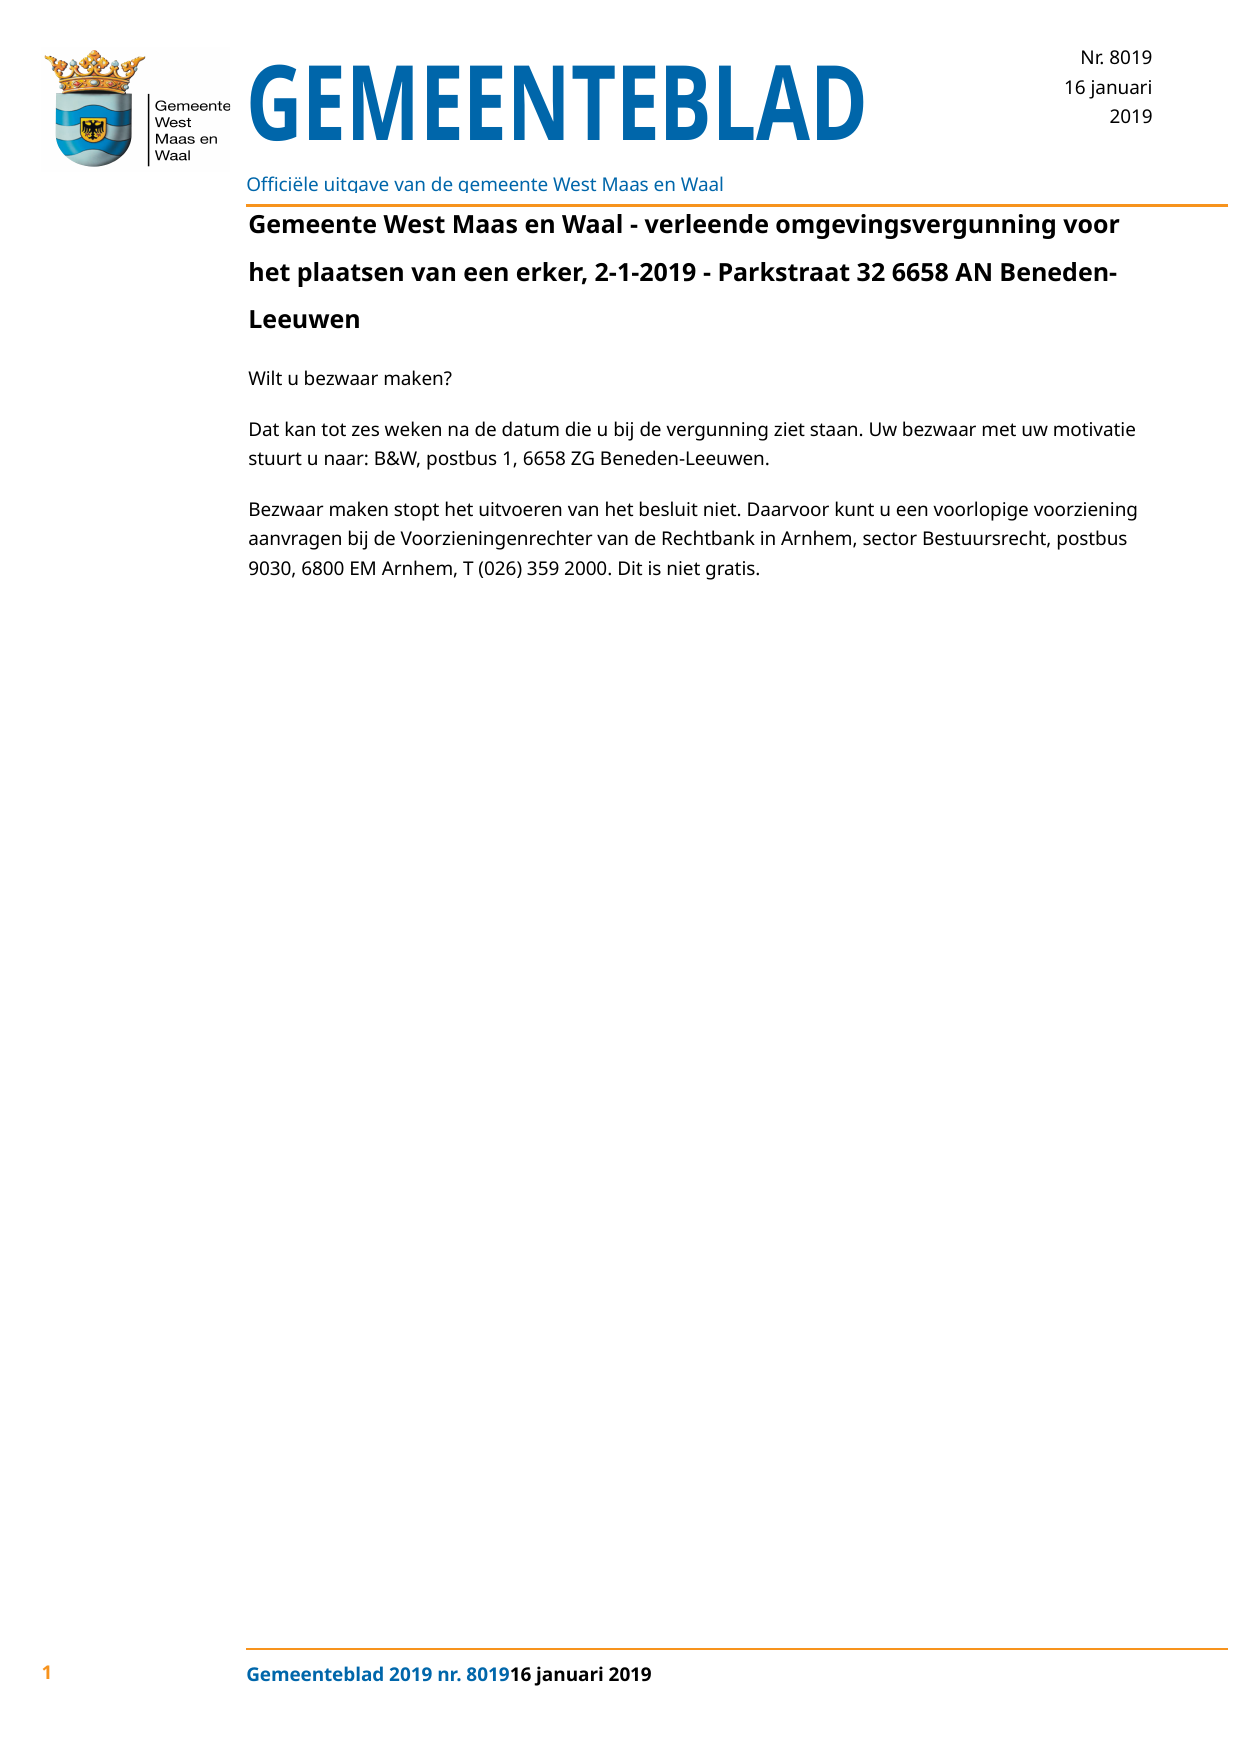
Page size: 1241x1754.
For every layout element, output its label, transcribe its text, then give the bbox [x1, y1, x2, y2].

text Dat kan tot zes weken na de datum die u bij de vergunning ziet staan. Uw bezwaar met uw motivatie stuurt u naar: B&W, postbus 1, 6658 ZG Beneden-Leeuwen. [248, 416, 1152, 471]
text Bezwaar maken stopt het uitvoeren van het besluit niet. Daarvoor kunt u een voorlopige voorziening aanvragen bij de Voorzieningenrechter van de Rechtbank in Arnhem, sector Bestuursrecht, postbus 9030, 6800 EM Arnhem, T (026) 359 2000. Dit is niet gratis. [248, 496, 1152, 581]
text Wilt u bezwaar maken? [248, 366, 1152, 391]
text Gemeente West Maas en Waal - verleende omgevingsvergunning voor het plaatsen van een erker, 2-1-2019 - Parkstraat 32 6658 AN Beneden-Leeuwen [248, 207, 1152, 336]
picture [41, 47, 231, 172]
